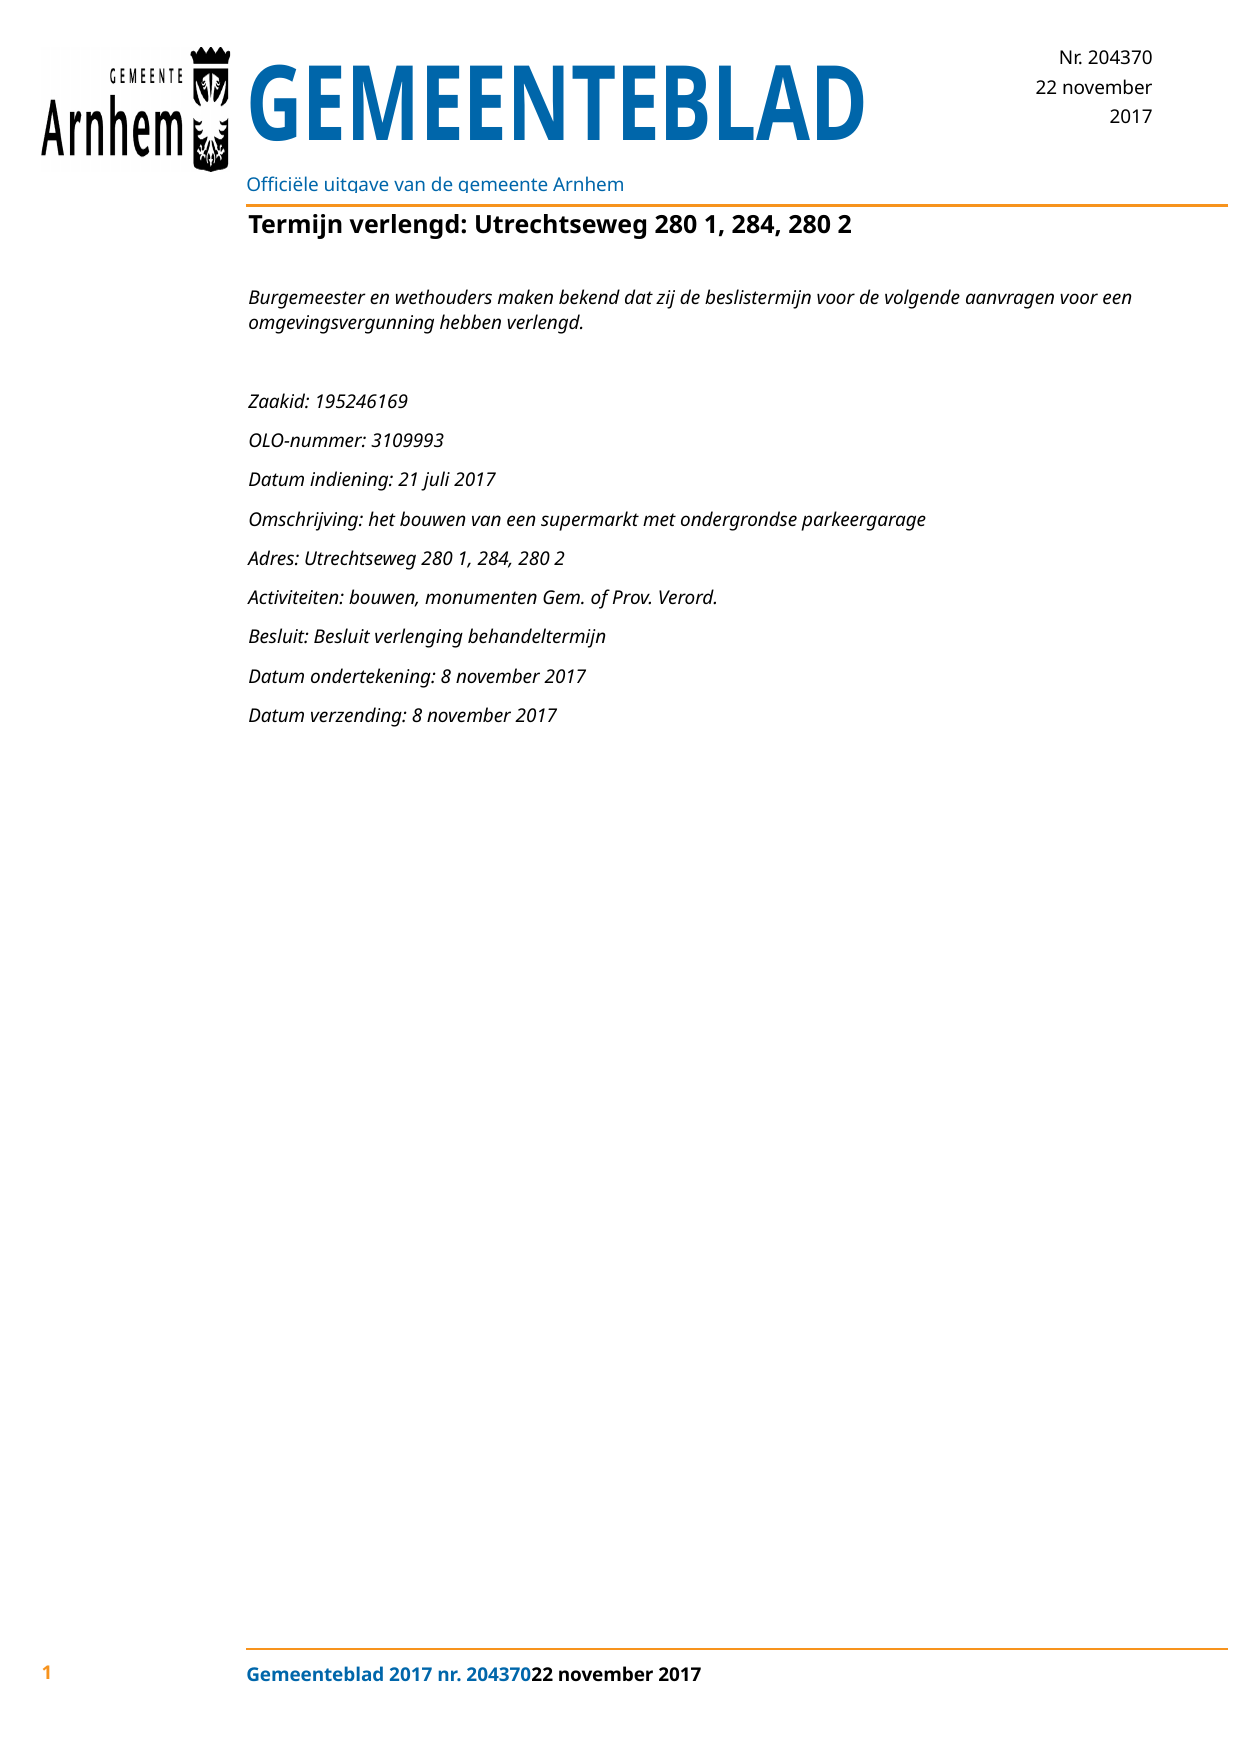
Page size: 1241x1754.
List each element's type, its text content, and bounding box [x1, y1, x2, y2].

text OLO-nummer: 3109993 [248, 427, 1152, 453]
text Termijn verlengd: Utrechtseweg 280 1, 284, 280 2 [248, 207, 1152, 241]
text Datum ondertekening: 8 november 2017 [248, 663, 1152, 689]
text Activiteiten: bouwen, monumenten Gem. of Prov. Verord. [248, 584, 1152, 610]
picture [41, 47, 231, 172]
text Besluit: Besluit verlenging behandeltermijn [248, 624, 1152, 649]
text Datum verzending: 8 november 2017 [248, 702, 1152, 728]
text Burgemeester en wethouders maken bekend dat zij de beslistermijn voor de volgende aanvragen voor een omgevingsvergunning hebben verlengd. [248, 284, 1152, 335]
text Adres: Utrechtseweg 280 1, 284, 280 2 [248, 545, 1152, 571]
text Datum indiening: 21 juli 2017 [248, 467, 1152, 492]
text Omschrijving: het bouwen van een supermarkt met ondergrondse parkeergarage [248, 506, 1152, 532]
text Zaakid: 195246169 [248, 388, 1152, 414]
